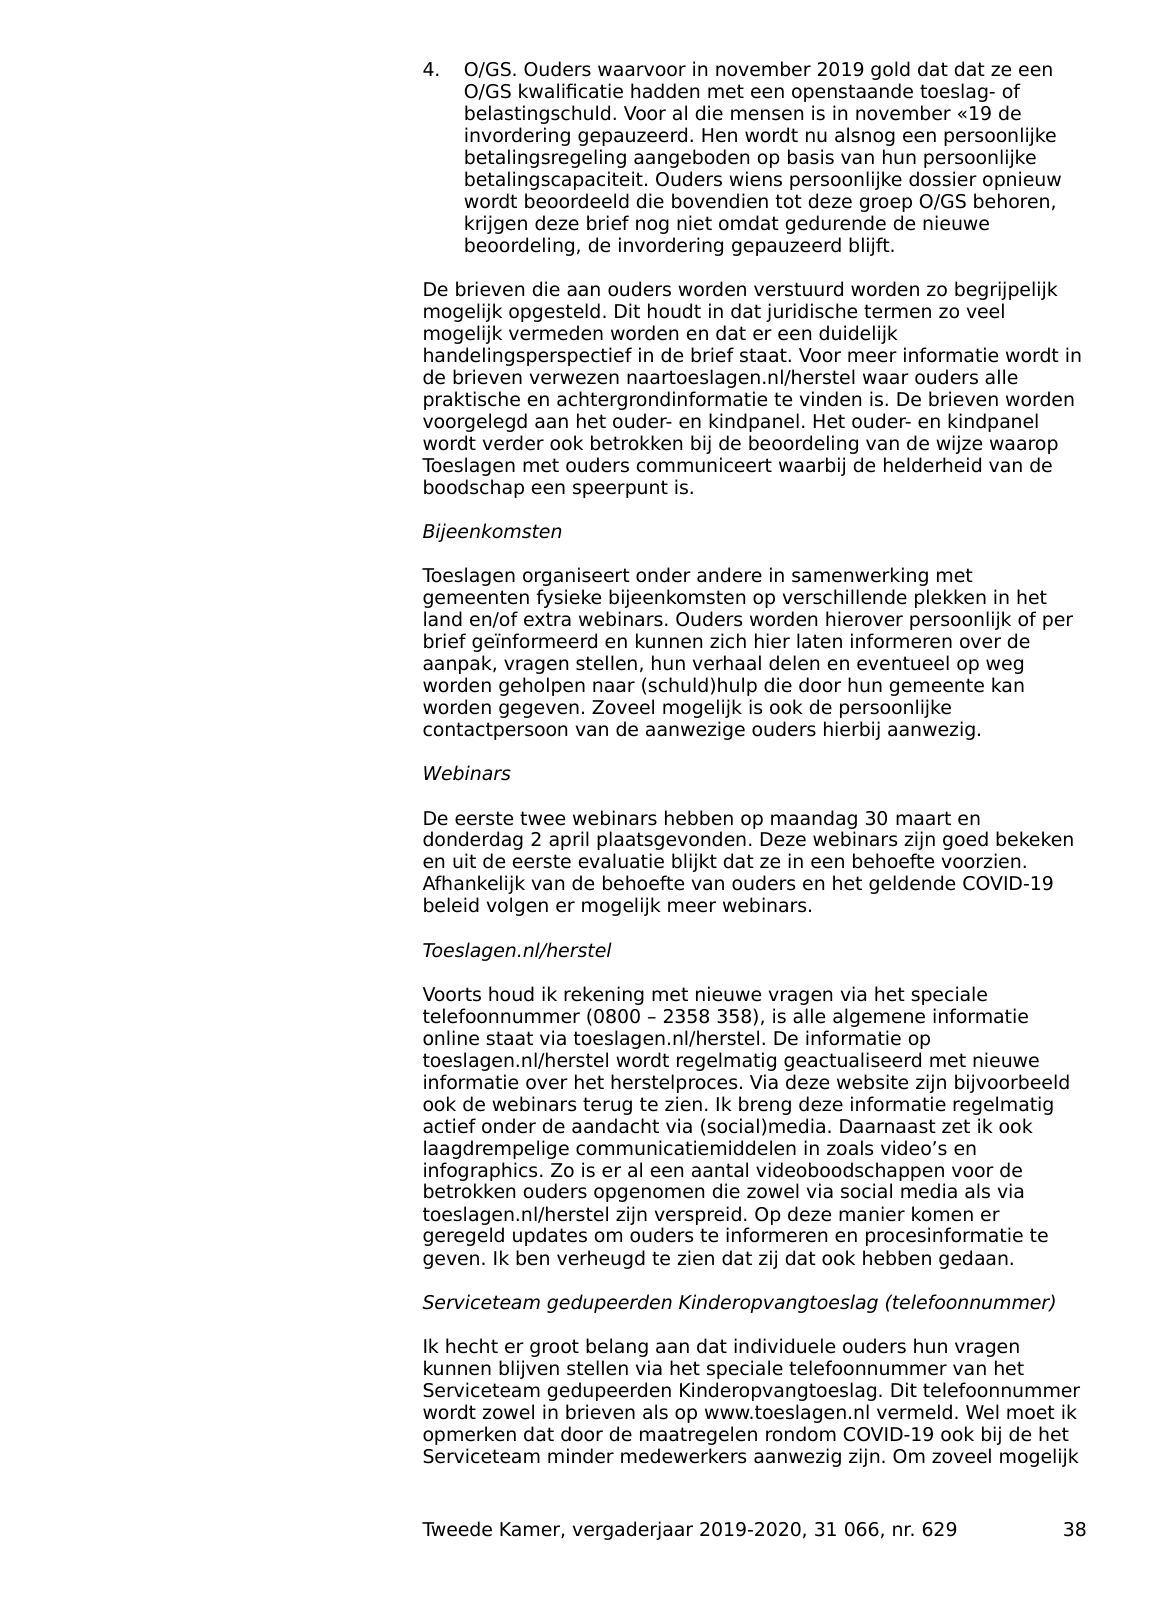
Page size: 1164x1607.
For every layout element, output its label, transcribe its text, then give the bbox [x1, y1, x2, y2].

subtitle Toeslagen.nl/herstel [422, 939, 1087, 961]
text Toeslagen organiseert onder andere in samenwerking met gemeenten fysieke bijeenkomsten op verschillende plekken in het land en/of extra webinars. Ouders worden hierover persoonlijk of per brief geïnformeerd en kunnen zich hier laten informeren over de aanpak, vragen stellen, hun verhaal delen en eventueel op weg worden geholpen naar (schuld)hulp die door hun gemeente kan worden gegeven. Zoveel mogelijk is ook de persoonlijke contactpersoon van de aanwezige ouders hierbij aanwezig. [422, 565, 1087, 741]
subtitle Webinars [422, 763, 1087, 785]
text De brieven die aan ouders worden verstuurd worden zo begrijpelijk mogelijk opgesteld. Dit houdt in dat juridische termen zo veel mogelijk vermeden worden en dat er een duidelijk handelingsperspectief in de brief staat. Voor meer informatie wordt in de brieven verwezen naartoeslagen.nl/herstel waar ouders alle praktische en achtergrondinformatie te vinden is. De brieven worden voorgelegd aan het ouder- en kindpanel. Het ouder- en kindpanel wordt verder ook betrokken bij de beoordeling van de wijze waarop Toeslagen met ouders communiceert waarbij de helderheid van de boodschap een speerpunt is. [422, 279, 1087, 499]
text 4. O/GS. Ouders waarvoor in november 2019 gold dat dat ze een O/GS kwalificatie hadden met een openstaande toeslag- of belastingschuld. Voor al die mensen is in november «19 de invordering gepauzeerd. Hen wordt nu alsnog een persoonlijke betalingsregeling aangeboden op basis van hun persoonlijke betalingscapaciteit. Ouders wiens persoonlijke dossier opnieuw wordt beoordeeld die bovendien tot deze groep O/GS behoren, krijgen deze brief nog niet omdat gedurende de nieuwe beoordeling, de invordering gepauzeerd blijft. [422, 59, 1087, 257]
subtitle Bijeenkomsten [422, 521, 1087, 543]
text Ik hecht er groot belang aan dat individuele ouders hun vragen kunnen blijven stellen via het speciale telefoonnummer van het Serviceteam gedupeerden Kinderopvangtoeslag. Dit telefoonnummer wordt zowel in brieven als op www.toeslagen.nl vermeld. Wel moet ik opmerken dat door de maatregelen rondom COVID-19 ook bij de het Serviceteam minder medewerkers aanwezig zijn. Om zoveel mogelijk [422, 1336, 1087, 1468]
text De eerste twee webinars hebben op maandag 30 maart en donderdag 2 april plaatsgevonden. Deze webinars zijn goed bekeken en uit de eerste evaluatie blijkt dat ze in een behoefte voorzien. Afhankelijk van de behoefte van ouders en het geldende COVID-19 beleid volgen er mogelijk meer webinars. [422, 807, 1087, 917]
subtitle Serviceteam gedupeerden Kinderopvangtoeslag (telefoonnummer) [422, 1292, 1087, 1313]
text Voorts houd ik rekening met nieuwe vragen via het speciale telefoonnummer (0800 – 2358 358), is alle algemene informatie online staat via toeslagen.nl/herstel. De informatie op toeslagen.nl/herstel wordt regelmatig geactualiseerd met nieuwe informatie over het herstelproces. Via deze website zijn bijvoorbeeld ook de webinars terug te zien. Ik breng deze informatie regelmatig actief onder de aandacht via (social)media. Daarnaast zet ik ook laagdrempelige communicatiemiddelen in zoals video’s en infographics. Zo is er al een aantal videoboodschappen voor de betrokken ouders opgenomen die zowel via social media als via toeslagen.nl/herstel zijn verspreid. Op deze manier komen er geregeld updates om ouders te informeren en procesinformatie te geven. Ik ben verheugd te zien dat zij dat ook hebben gedaan. [422, 984, 1087, 1269]
